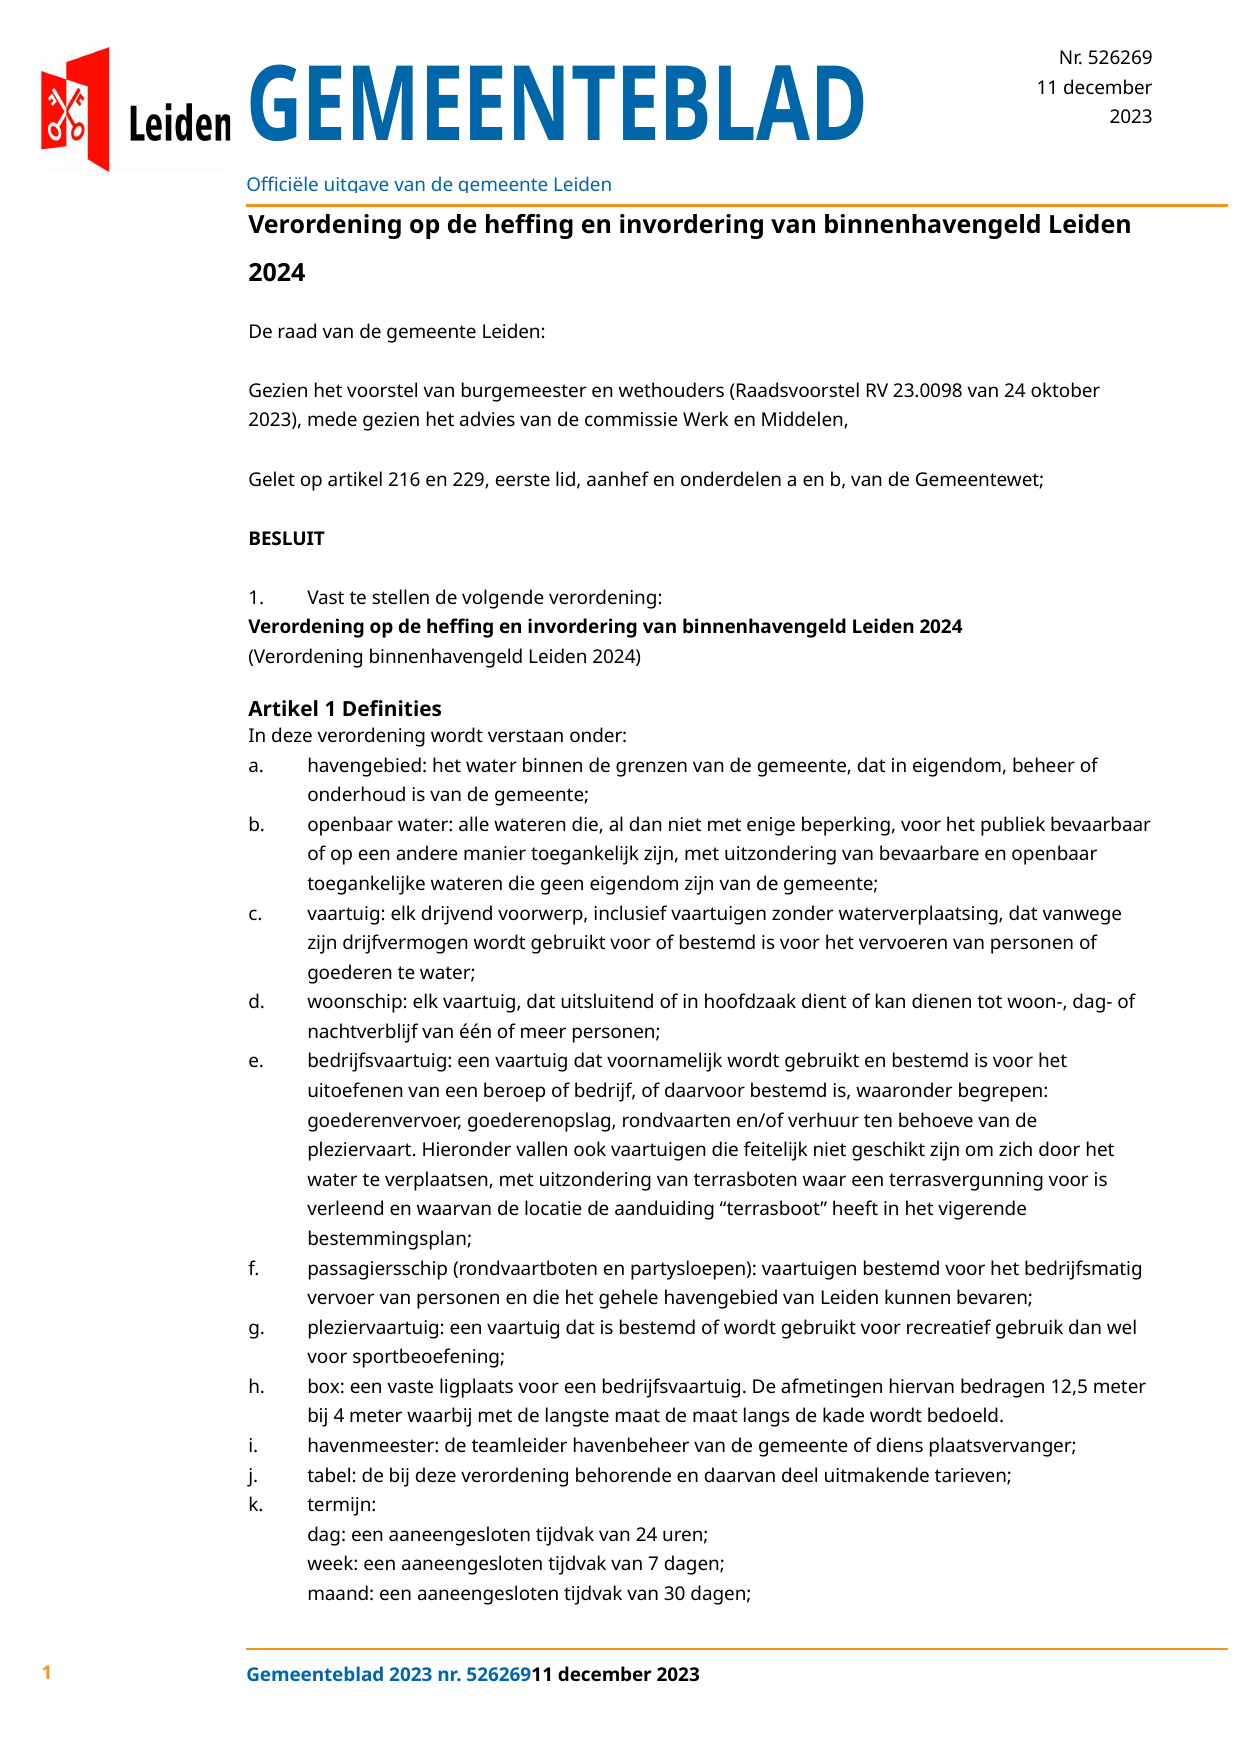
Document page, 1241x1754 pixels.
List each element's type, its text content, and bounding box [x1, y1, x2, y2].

text Gelet op artikel 216 en 229, eerste lid, aanhef en onderdelen a en b, van de Gemeentewet; [248, 466, 1152, 492]
list dag: een aaneengesloten tijdvak van 24 uren; [248, 1521, 1152, 1547]
list openbaar water: alle wateren die, al dan niet met enige beperking, voor het publiek bevaarbaar of op een andere manier toegankelijk zijn, met uitzondering van bevaarbare en openbaar toegankelijke wateren die geen eigendom zijn van de gemeente; [248, 811, 1152, 896]
list maand: een aaneengesloten tijdvak van 30 dagen; [248, 1580, 1152, 1606]
list bedrijfsvaartuig: een vaartuig dat voornamelijk wordt gebruikt en bestemd is voor het uitoefenen van een beroep of bedrijf, of daarvoor bestemd is, waaronder begrepen: goederenvervoer, goederenopslag, rondvaarten en/of verhuur ten behoeve van de pleziervaart. Hieronder vallen ook vaartuigen die feitelijk niet geschikt zijn om zich door het water te verplaatsen, met uitzondering van terrasboten waar een terrasvergunning voor is verleend en waarvan de locatie de aanduiding “terrasboot” heeft in het vigerende bestemmingsplan; [248, 1048, 1152, 1251]
list vaartuig: elk drijvend voorwerp, inclusief vaartuigen zonder waterverplaatsing, dat vanwege zijn drijfvermogen wordt gebruikt voor of bestemd is voor het vervoeren van personen of goederen te water; [248, 900, 1152, 984]
list week: een aaneengesloten tijdvak van 7 dagen; [248, 1551, 1152, 1576]
list pleziervaartuig: een vaartuig dat is bestemd of wordt gebruikt voor recreatief gebruik dan wel voor sportbeoefening; [248, 1314, 1152, 1369]
text Verordening op de heffing en invordering van binnenhavengeld Leiden 2024 [248, 207, 1152, 288]
text BESLUIT [248, 525, 1152, 551]
list Vast te stellen de volgende verordening: [248, 584, 1152, 610]
list box: een vaste ligplaats voor een bedrijfsvaartuig. De afmetingen hiervan bedragen 12,5 meter bij 4 meter waarbij met de langste maat de maat langs de kade wordt bedoeld. [248, 1373, 1152, 1428]
text Gezien het voorstel van burgemeester en wethouders (Raadsvoorstel RV 23.0098 van 24 oktober 2023), mede gezien het advies van de commissie Werk en Middelen, [248, 377, 1152, 432]
picture [41, 47, 231, 172]
text (Verordening binnenhavengeld Leiden 2024) [248, 643, 1152, 669]
list havenmeester: de teamleider havenbeheer van de gemeente of diens plaatsvervanger; [248, 1432, 1152, 1458]
text Artikel 1 Definities [248, 694, 1152, 722]
text In deze verordening wordt verstaan onder: [248, 722, 1152, 748]
text De raad van de gemeente Leiden: [248, 318, 1152, 344]
list passagiersschip (rondvaartboten en partysloepen): vaartuigen bestemd voor het bedrijfsmatig vervoer van personen en die het gehele havengebied van Leiden kunnen bevaren; [248, 1255, 1152, 1310]
list tabel: de bij deze verordening behorende en daarvan deel uitmakende tarieven; [248, 1462, 1152, 1487]
text Verordening op de heffing en invordering van binnenhavengeld Leiden 2024 [248, 614, 1152, 639]
list havengebied: het water binnen de grenzen van de gemeente, dat in eigendom, beheer of onderhoud is van de gemeente; [248, 752, 1152, 807]
list termijn: [248, 1491, 1152, 1517]
list woonschip: elk vaartuig, dat uitsluitend of in hoofdzaak dient of kan dienen tot woon-, dag- of nachtverblijf van één of meer personen; [248, 988, 1152, 1044]
